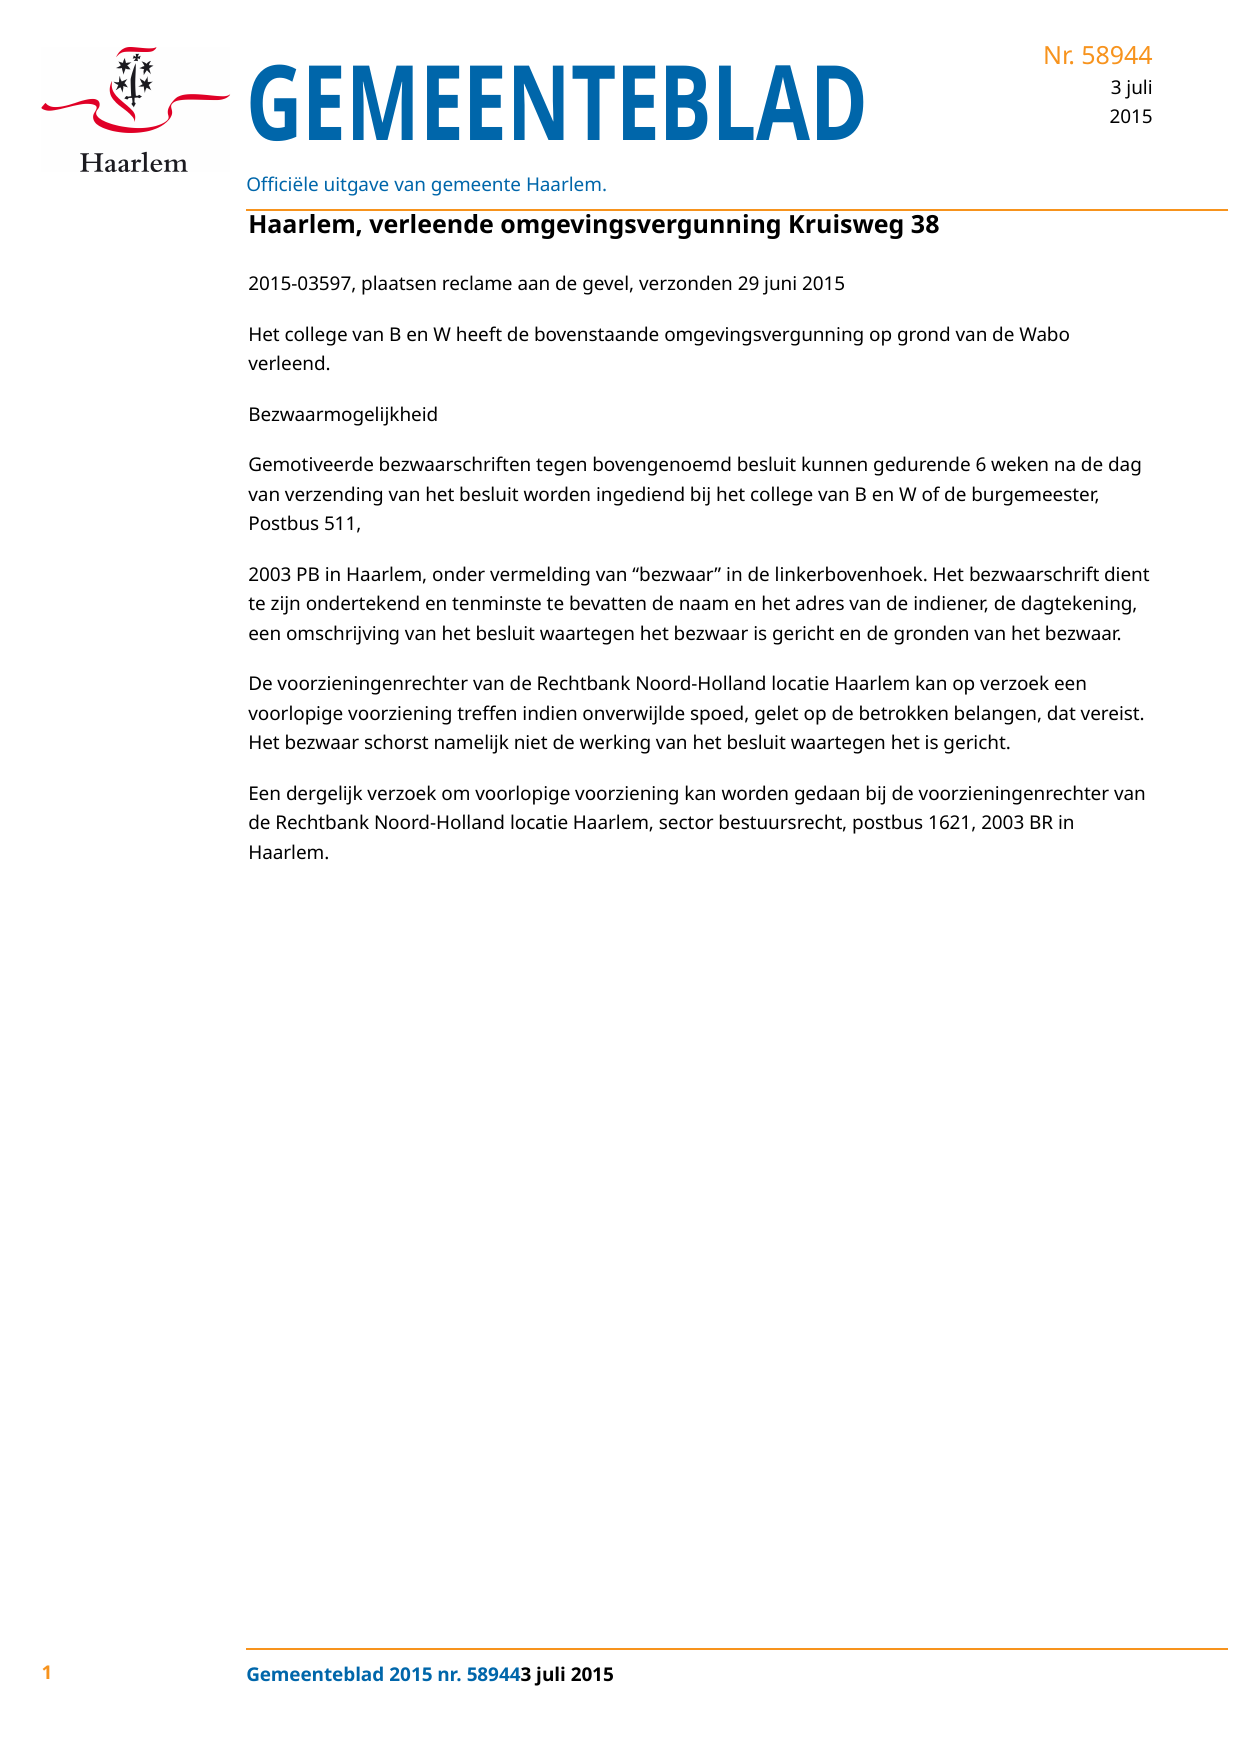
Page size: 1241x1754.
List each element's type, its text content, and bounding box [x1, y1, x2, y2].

text 2003 PB in Haarlem, onder vermelding van “bezwaar” in de linkerbovenhoek. Het bezwaarschrift dient te zijn ondertekend en tenminste te bevatten de naam en het adres van de indiener, de dagtekening, een omschrijving van het besluit waartegen het bezwaar is gericht en de gronden van het bezwaar. [248, 561, 1152, 646]
picture [41, 47, 231, 172]
text Het college van B en W heeft de bovenstaande omgevingsvergunning op grond van de Wabo verleend. [248, 321, 1152, 376]
text De voorzieningenrechter van de Rechtbank Noord-Holland locatie Haarlem kan op verzoek een voorlopige voorziening treffen indien onverwijlde spoed, gelet op de betrokken belangen, dat vereist. Het bezwaar schorst namelijk niet de werking van het besluit waartegen het is gericht. [248, 670, 1152, 755]
text Een dergelijk verzoek om voorlopige voorziening kan worden gedaan bij de voorzieningenrechter van de Rechtbank Noord-Holland locatie Haarlem, sector bestuursrecht, postbus 1621, 2003 BR in Haarlem. [248, 780, 1152, 865]
text Bezwaarmogelijkheid [248, 401, 1152, 426]
text 2015-03597, plaatsen reclame aan de gevel, verzonden 29 juni 2015 [248, 270, 1152, 296]
text Gemotiveerde bezwaarschriften tegen bovengenoemd besluit kunnen gedurende 6 weken na de dag van verzending van het besluit worden ingediend bij het college van B en W of de burgemeester, Postbus 511, [248, 451, 1152, 536]
text Haarlem, verleende omgevingsvergunning Kruisweg 38 [248, 211, 1152, 241]
